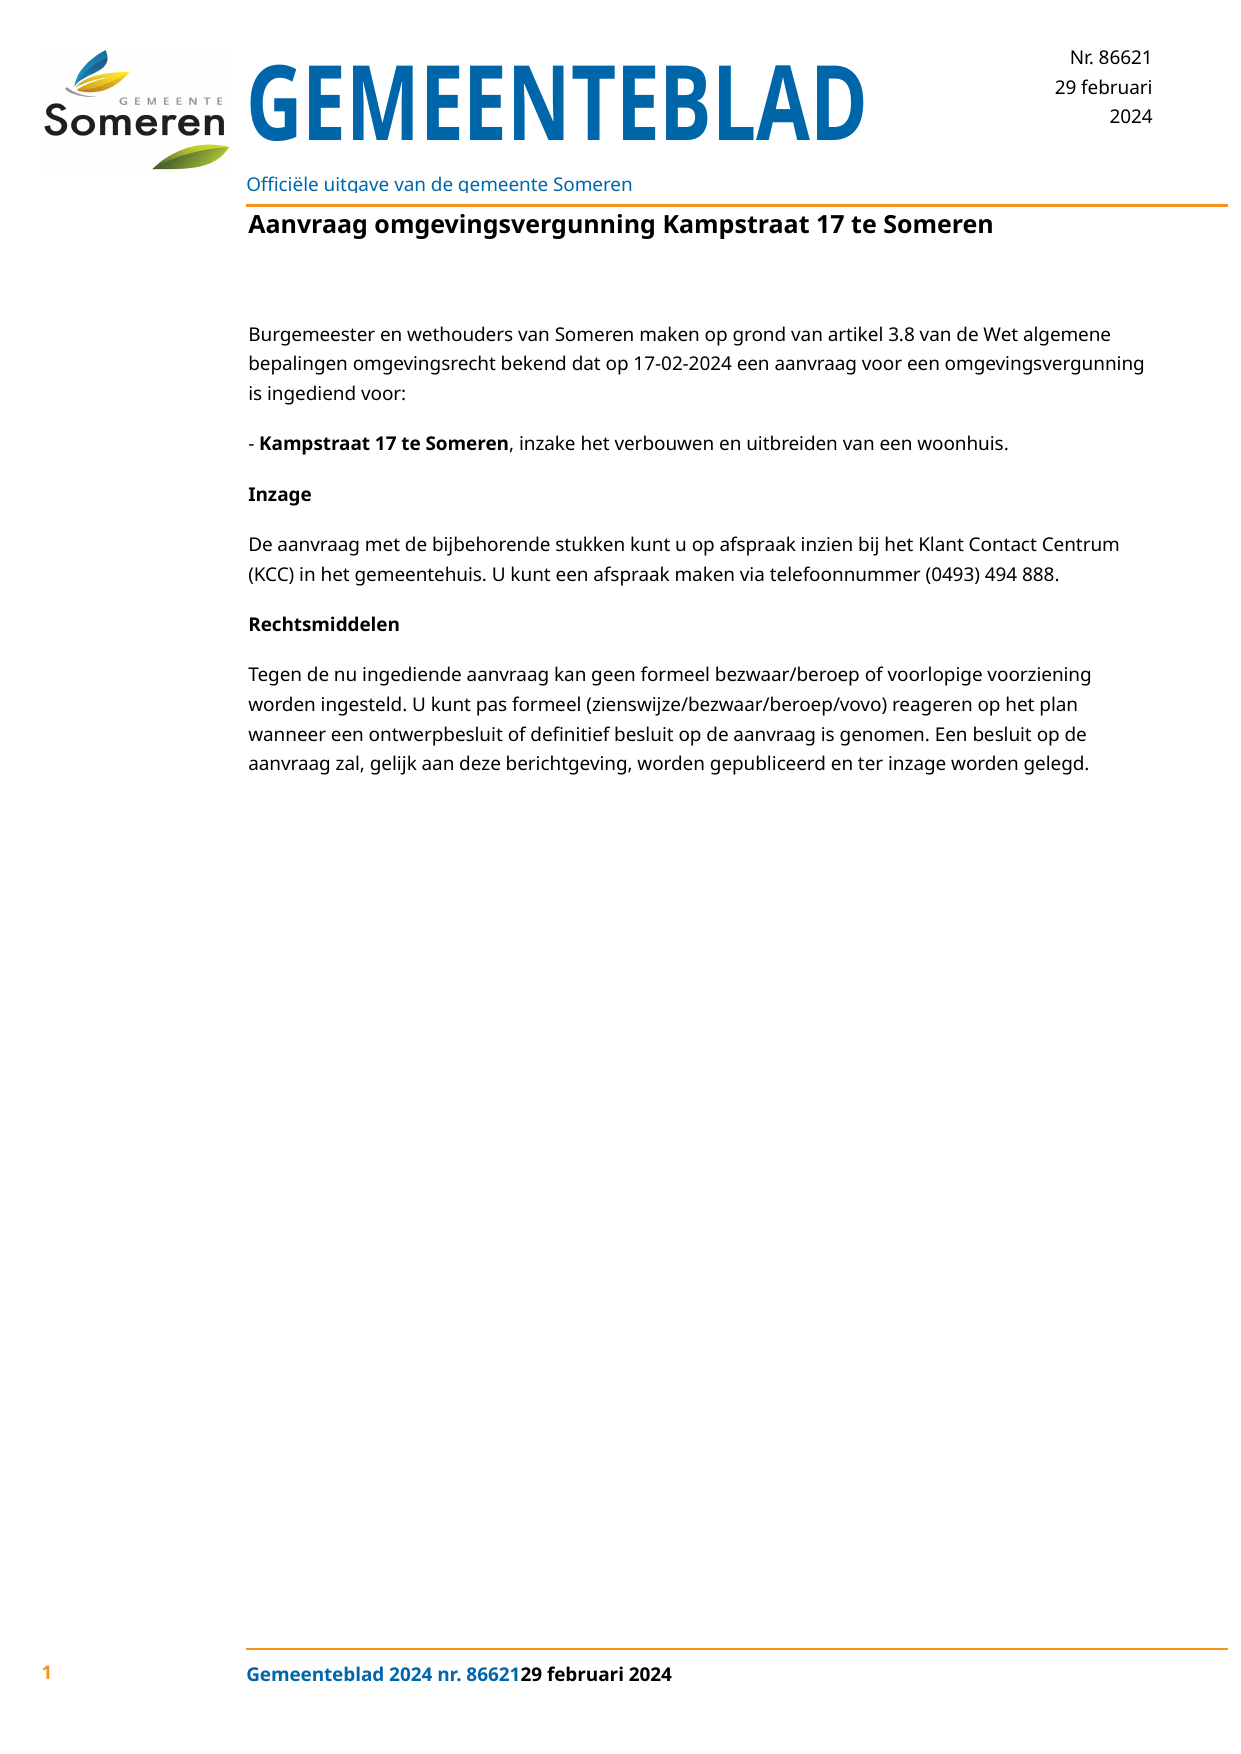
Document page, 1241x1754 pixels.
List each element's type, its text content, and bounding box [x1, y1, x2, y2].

text Inzage [248, 481, 1152, 506]
text Tegen de nu ingediende aanvraag kan geen formeel bezwaar/beroep of voorlopige voorziening worden ingesteld. U kunt pas formeel (zienswijze/bezwaar/beroep/vovo) reageren op het plan wanneer een ontwerpbesluit of definitief besluit op de aanvraag is genomen. Een besluit op de aanvraag zal, gelijk aan deze berichtgeving, worden gepubliceerd en ter inzage worden gelegd. [248, 662, 1152, 776]
text Rechtsmiddelen [248, 611, 1152, 637]
text Burgemeester en wethouders van Someren maken op grond van artikel 3.8 van de Wet algemene bepalingen omgevingsrecht bekend dat op 17-02-2024 een aanvraag voor een omgevingsvergunning is ingediend voor: [248, 321, 1152, 406]
text De aanvraag met de bijbehorende stukken kunt u op afspraak inzien bij het Klant Contact Centrum (KCC) in het gemeentehuis. U kunt een afspraak maken via telefoonnummer (0493) 494 888. [248, 531, 1152, 586]
picture [41, 47, 231, 172]
text Aanvraag omgevingsvergunning Kampstraat 17 te Someren [248, 207, 1152, 241]
text - Kampstraat 17 te Someren, inzake het verbouwen en uitbreiden van een woonhuis. [248, 430, 1152, 456]
